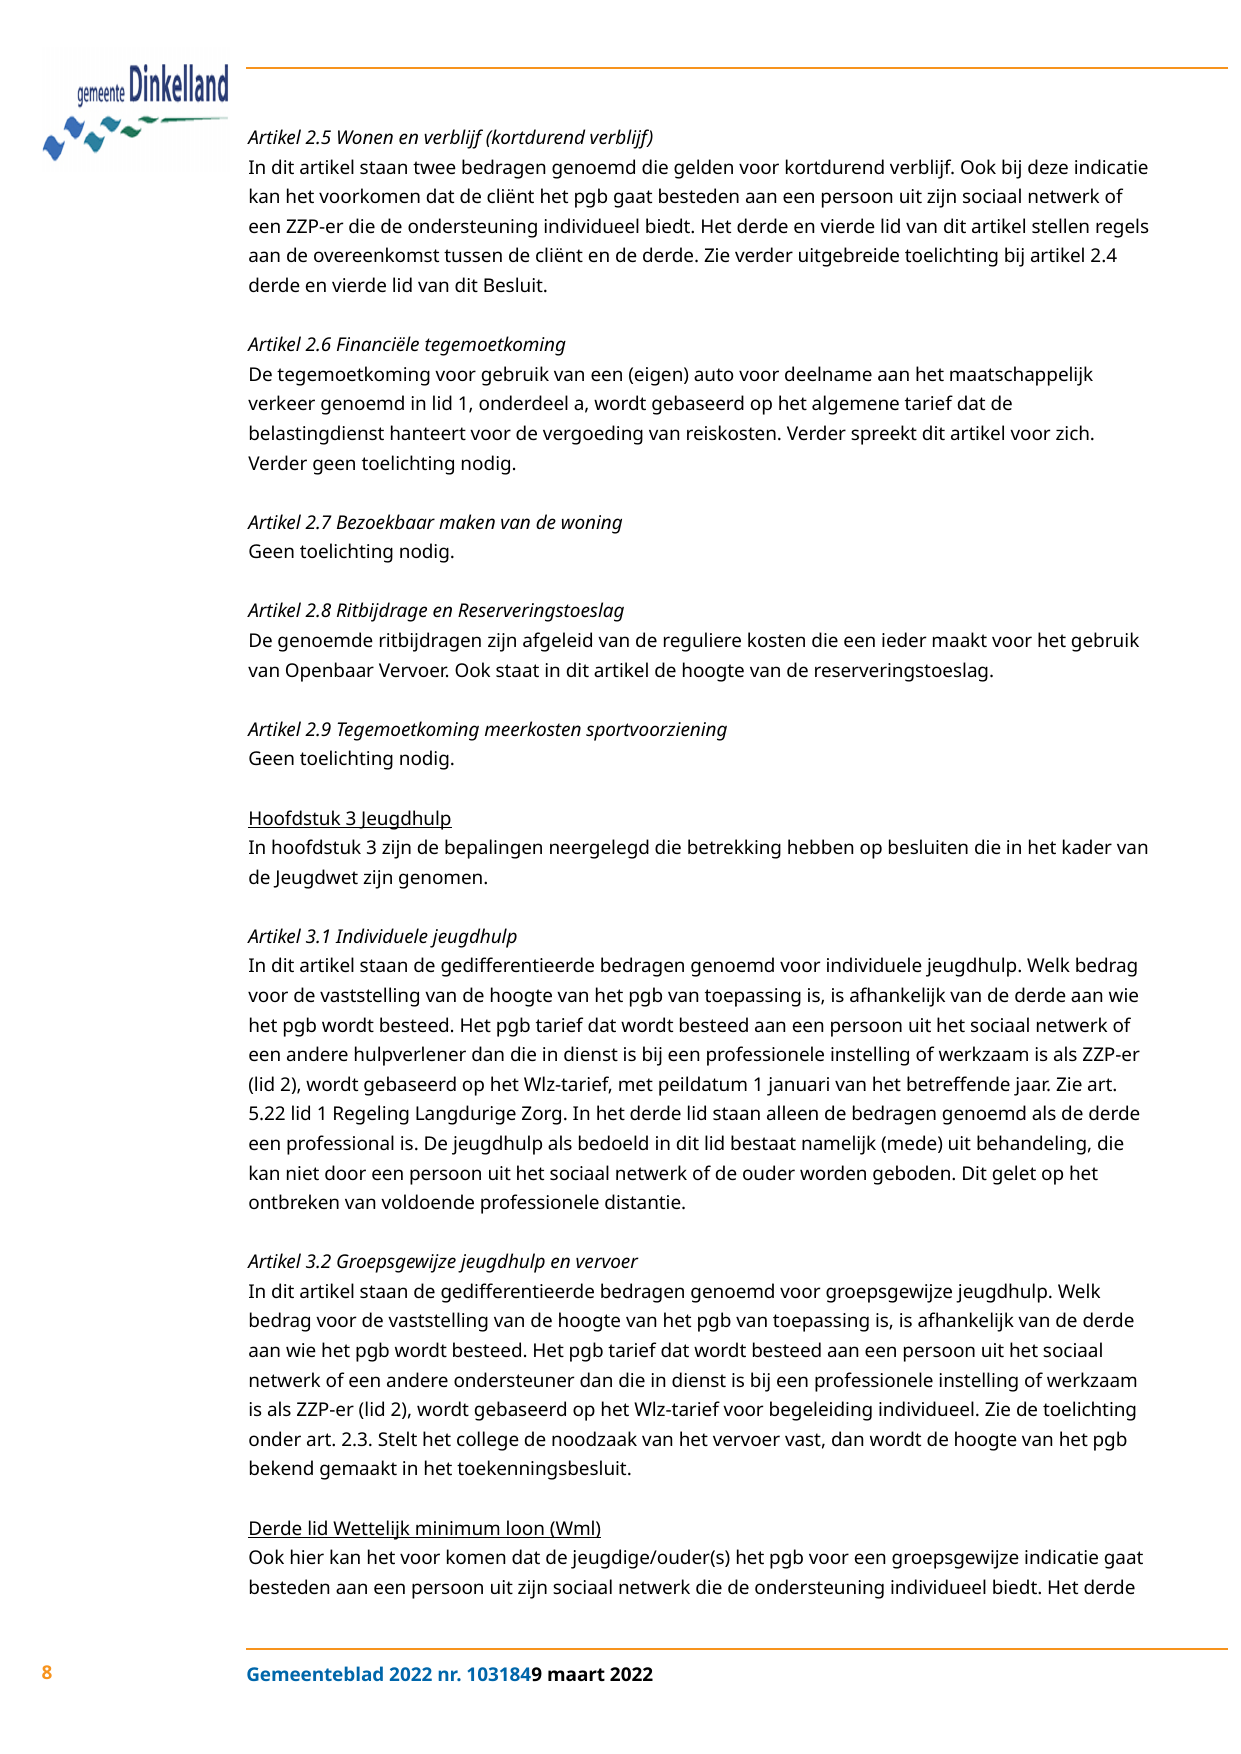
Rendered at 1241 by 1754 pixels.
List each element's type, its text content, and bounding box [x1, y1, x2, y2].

text In hoofdstuk 3 zijn de bepalingen neergelegd die betrekking hebben op besluiten die in het kader van de Jeugdwet zijn genomen. [248, 834, 1152, 890]
text Artikel 3.1 Individuele jeugdhulp [248, 923, 1152, 949]
text Artikel 2.7 Bezoekbaar maken van de woning [248, 509, 1152, 535]
text In dit artikel staan de gedifferentieerde bedragen genoemd voor groepsgewijze jeugdhulp. Welk bedrag voor de vaststelling van de hoogte van het pgb van toepassing is, is afhankelijk van de derde aan wie het pgb wordt besteed. Het pgb tarief dat wordt besteed aan een persoon uit het sociaal netwerk of een andere ondersteuner dan die in dienst is bij een professionele instelling of werkzaam is als ZZP-er (lid 2), wordt gebaseerd op het Wlz-tarief voor begeleiding individueel. Zie de toelichting onder art. 2.3. Stelt het college de noodzaak van het vervoer vast, dan wordt de hoogte van het pgb bekend gemaakt in het toekenningsbesluit. [248, 1278, 1152, 1481]
text Hoofdstuk 3 Jeugdhulp [248, 805, 1152, 831]
picture [41, 47, 231, 172]
text Artikel 3.2 Groepsgewijze jeugdhulp en vervoer [248, 1248, 1152, 1274]
text Artikel 2.5 Wonen en verblijf (kortdurend verblijf) [248, 124, 1152, 150]
text Derde lid Wettelijk minimum loon (Wml) [248, 1515, 1152, 1541]
text Artikel 2.8 Ritbijdrage en Reserveringstoeslag [248, 598, 1152, 623]
text Artikel 2.9 Tegemoetkoming meerkosten sportvoorziening [248, 716, 1152, 742]
text In dit artikel staan twee bedragen genoemd die gelden voor kortdurend verblijf. Ook bij deze indicatie kan het voorkomen dat de cliënt het pgb gaat besteden aan een persoon uit zijn sociaal netwerk of een ZZP-er die de ondersteuning individueel biedt. Het derde en vierde lid van dit artikel stellen regels aan de overeenkomst tussen de cliënt en de derde. Zie verder uitgebreide toelichting bij artikel 2.4 derde en vierde lid van dit Besluit. [248, 154, 1152, 298]
text Geen toelichting nodig. [248, 746, 1152, 771]
text Geen toelichting nodig. [248, 538, 1152, 564]
text De tegemoetkoming voor gebruik van een (eigen) auto voor deelname aan het maatschappelijk verkeer genoemd in lid 1, onderdeel a, wordt gebaseerd op het algemene tarief dat de belastingdienst hanteert voor de vergoeding van reiskosten. Verder spreekt dit artikel voor zich. Verder geen toelichting nodig. [248, 361, 1152, 476]
text Ook hier kan het voor komen dat de jeugdige/ouder(s) het pgb voor een groepsgewijze indicatie gaat besteden aan een persoon uit zijn sociaal netwerk die de ondersteuning individueel biedt. Het derde [248, 1544, 1152, 1600]
text Artikel 2.6 Financiële tegemoetkoming [248, 331, 1152, 357]
text De genoemde ritbijdragen zijn afgeleid van de reguliere kosten die een ieder maakt voor het gebruik van Openbaar Vervoer. Ook staat in dit artikel de hoogte van de reserveringstoeslag. [248, 627, 1152, 683]
text In dit artikel staan de gedifferentieerde bedragen genoemd voor individuele jeugdhulp. Welk bedrag voor de vaststelling van de hoogte van het pgb van toepassing is, is afhankelijk van de derde aan wie het pgb wordt besteed. Het pgb tarief dat wordt besteed aan een persoon uit het sociaal netwerk of een andere hulpverlener dan die in dienst is bij een professionele instelling of werkzaam is als ZZP-er (lid 2), wordt gebaseerd op het Wlz-tarief, met peildatum 1 januari van het betreffende jaar. Zie art. 5.22 lid 1 Regeling Langdurige Zorg. In het derde lid staan alleen de bedragen genoemd als de derde een professional is. De jeugdhulp als bedoeld in dit lid bestaat namelijk (mede) uit behandeling, die kan niet door een persoon uit het sociaal netwerk of de ouder worden geboden. Dit gelet op het ontbreken van voldoende professionele distantie. [248, 953, 1152, 1215]
